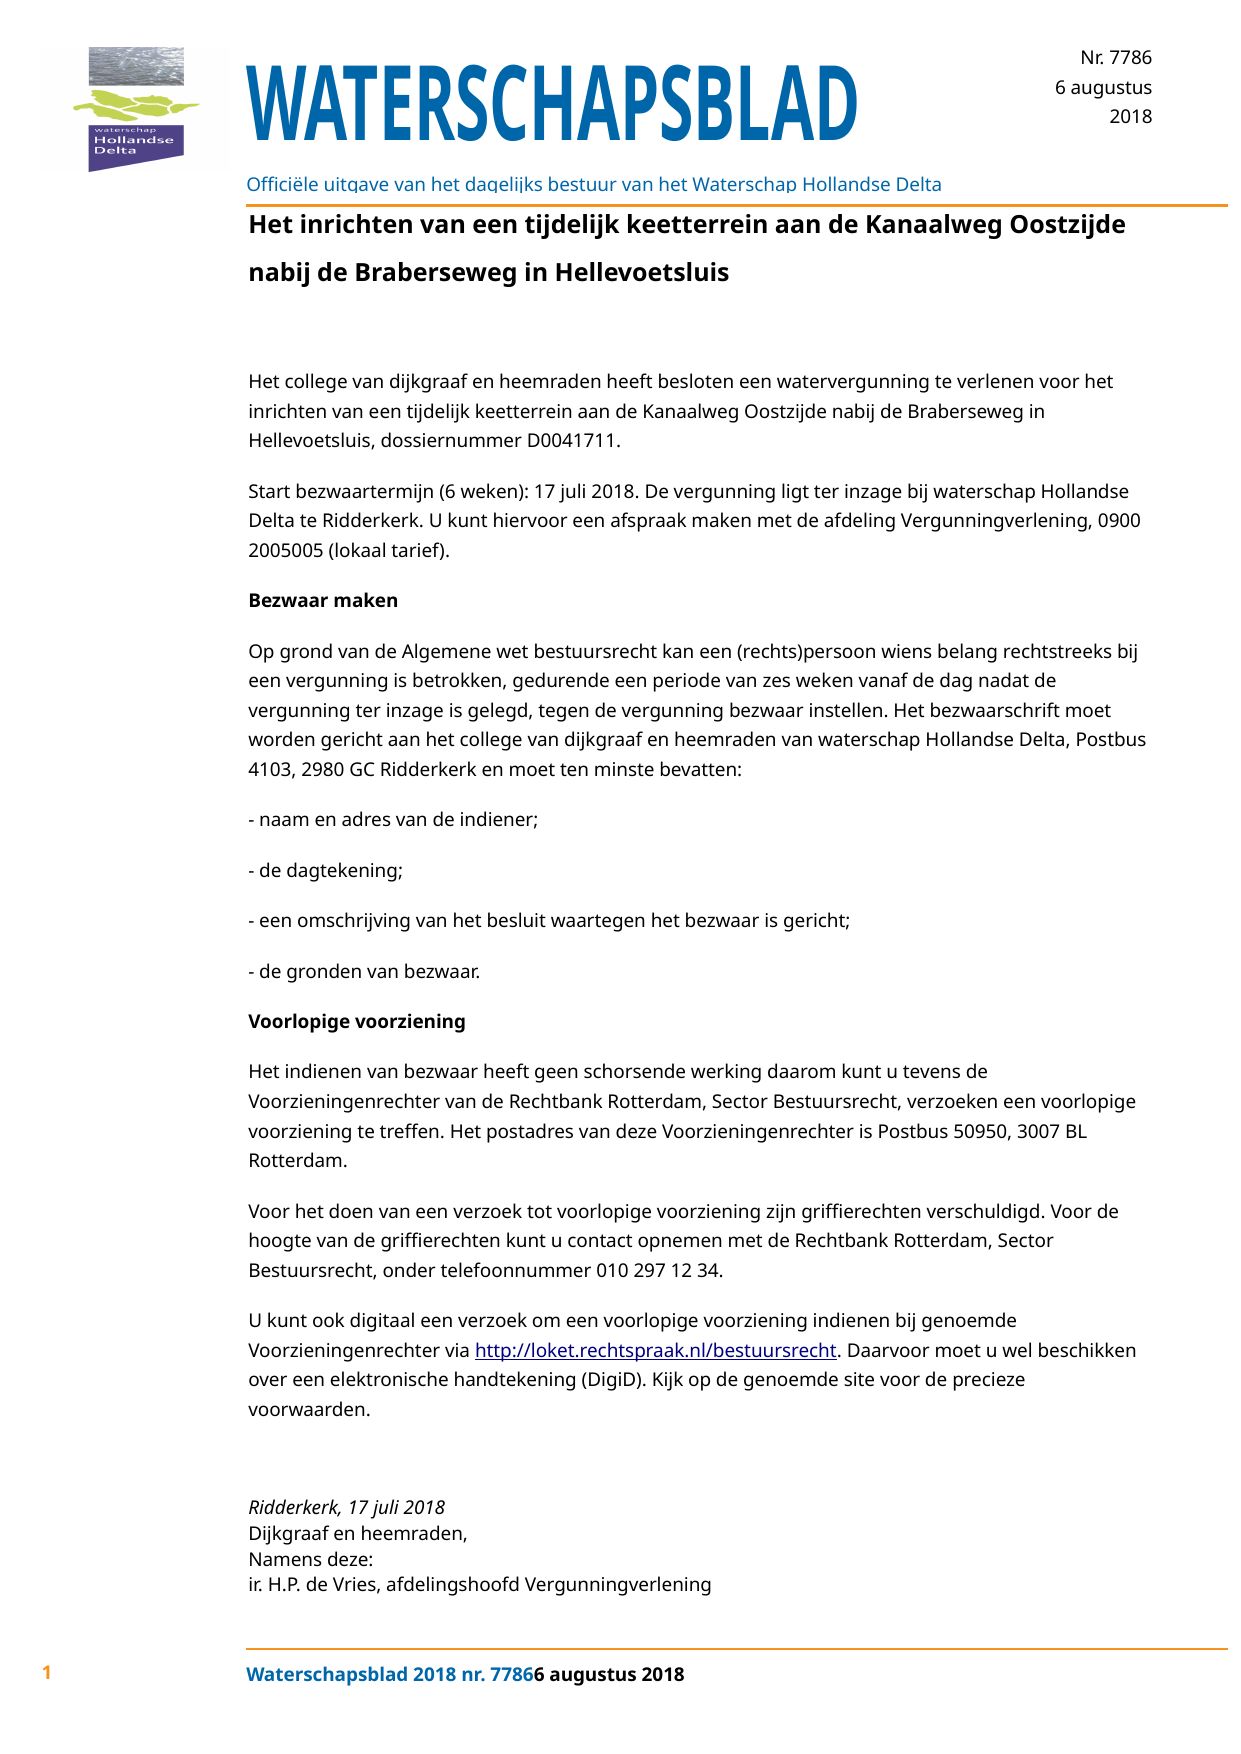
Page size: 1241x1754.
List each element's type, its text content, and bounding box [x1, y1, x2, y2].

picture [41, 47, 231, 172]
text Op grond van de Algemene wet bestuursrecht kan een (rechts)persoon wiens belang rechtstreeks bij een vergunning is betrokken, gedurende een periode van zes weken vanaf de dag nadat de vergunning ter inzage is gelegd, tegen de vergunning bezwaar instellen. Het bezwaarschrift moet worden gericht aan het college van dijkgraaf en heemraden van waterschap Hollandse Delta, Postbus 4103, 2980 GC Ridderkerk en moet ten minste bevatten: [248, 638, 1152, 782]
text - de gronden van bezwaar. [248, 958, 1152, 984]
text Bezwaar maken [248, 587, 1152, 613]
text Het inrichten van een tijdelijk keetterrein aan de Kanaalweg Oostzijde nabij de Braberseweg in Hellevoetsluis [248, 207, 1152, 288]
text Dijkgraaf en heemraden, [248, 1520, 1152, 1546]
text ir. H.P. de Vries, afdelingshoofd Vergunningverlening [248, 1572, 1152, 1597]
text - naam en adres van de indiener; [248, 807, 1152, 832]
text Voor het doen van een verzoek tot voorlopige voorziening zijn griffierechten verschuldigd. Voor de hoogte van de griffierechten kunt u contact opnemen met de Rechtbank Rotterdam, Sector Bestuursrecht, onder telefoonnummer 010 297 12 34. [248, 1198, 1152, 1283]
text - een omschrijving van het besluit waartegen het bezwaar is gericht; [248, 907, 1152, 933]
text Het college van dijkgraaf en heemraden heeft besloten een watervergunning te verlenen voor het inrichten van een tijdelijk keetterrein aan de Kanaalweg Oostzijde nabij de Braberseweg in Hellevoetsluis, dossiernummer D0041711. [248, 368, 1152, 453]
text Start bezwaartermijn (6 weken): 17 juli 2018. De vergunning ligt ter inzage bij waterschap Hollandse Delta te Ridderkerk. U kunt hiervoor een afspraak maken met de afdeling Vergunningverlening, 0900 2005005 (lokaal tarief). [248, 478, 1152, 563]
text Namens deze: [248, 1546, 1152, 1572]
text Ridderkerk, 17 juli 2018 [248, 1494, 1152, 1520]
text Voorlopige voorziening [248, 1008, 1152, 1034]
text Het indienen van bezwaar heeft geen schorsende werking daarom kunt u tevens de Voorzieningenrechter van de Rechtbank Rotterdam, Sector Bestuursrecht, verzoeken een voorlopige voorziening te treffen. Het postadres van deze Voorzieningenrechter is Postbus 50950, 3007 BL Rotterdam. [248, 1059, 1152, 1173]
text U kunt ook digitaal een verzoek om een voorlopige voorziening indienen bij genoemde Voorzieningenrechter via http://loket.rechtspraak.nl/bestuursrecht. Daarvoor moet u wel beschikken over een elektronische handtekening (DigiD). Kijk op de genoemde site voor de precieze voorwaarden. [248, 1307, 1152, 1422]
text - de dagtekening; [248, 857, 1152, 883]
